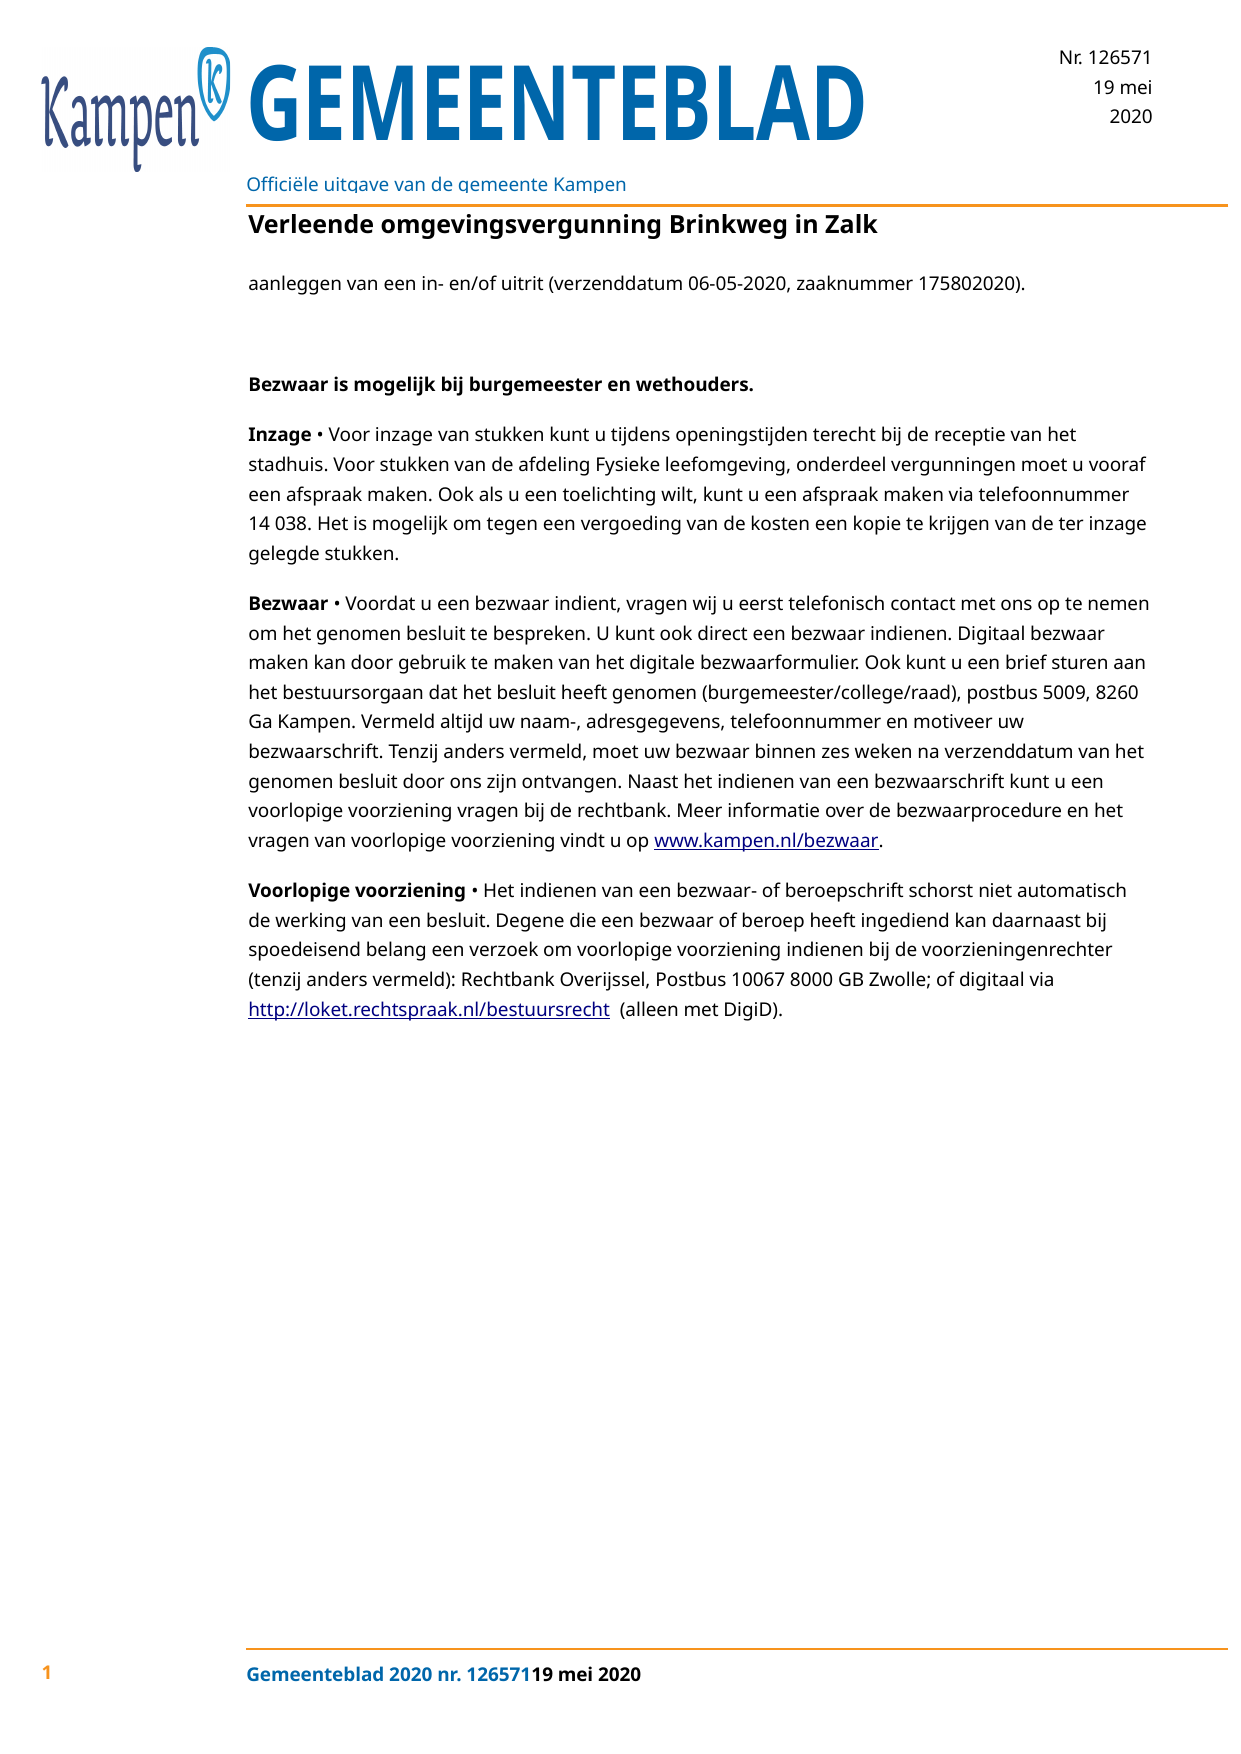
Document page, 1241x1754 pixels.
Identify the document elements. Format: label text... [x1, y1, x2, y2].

text Inzage • Voor inzage van stukken kunt u tijdens openingstijden terecht bij de receptie van het stadhuis. Voor stukken van de afdeling Fysieke leefomgeving, onderdeel vergunningen moet u vooraf een afspraak maken. Ook als u een toelichting wilt, kunt u een afspraak maken via telefoonnummer 14 038. Het is mogelijk om tegen een vergoeding van de kosten een kopie te krijgen van de ter inzage gelegde stukken. [248, 422, 1152, 566]
picture [41, 47, 231, 172]
text Bezwaar • Voordat u een bezwaar indient, vragen wij u eerst telefonisch contact met ons op te nemen om het genomen besluit te bespreken. U kunt ook direct een bezwaar indienen. Digitaal bezwaar maken kan door gebruik te maken van het digitale bezwaarformulier. Ook kunt u een brief sturen aan het bestuursorgaan dat het besluit heeft genomen (burgemeester/college/raad), postbus 5009, 8260 Ga Kampen. Vermeld altijd uw naam-, adresgegevens, telefoonnummer en motiveer uw bezwaarschrift. Tenzij anders vermeld, moet uw bezwaar binnen zes weken na verzenddatum van het genomen besluit door ons zijn ontvangen. Naast het indienen van een bezwaarschrift kunt u een voorlopige voorziening vragen bij de rechtbank. Meer informatie over de bezwaarprocedure en het vragen van voorlopige voorziening vindt u op www.kampen.nl/bezwaar. [248, 590, 1152, 853]
text aanleggen van een in- en/of uitrit (verzenddatum 06-05-2020, zaaknummer 175802020). [248, 270, 1152, 296]
text Verleende omgevingsvergunning Brinkweg in Zalk [248, 207, 1152, 241]
text Bezwaar is mogelijk bij burgemeester en wethouders. [248, 371, 1152, 397]
text Voorlopige voorziening • Het indienen van een bezwaar- of beroepschrift schorst niet automatisch de werking van een besluit. Degene die een bezwaar of beroep heeft ingediend kan daarnaast bij spoedeisend belang een verzoek om voorlopige voorziening indienen bij de voorzieningenrechter (tenzij anders vermeld): Rechtbank Overijssel, Postbus 10067 8000 GB Zwolle; of digitaal via http://loket.rechtspraak.nl/bestuursrecht (alleen met DigiD). [248, 877, 1152, 1021]
